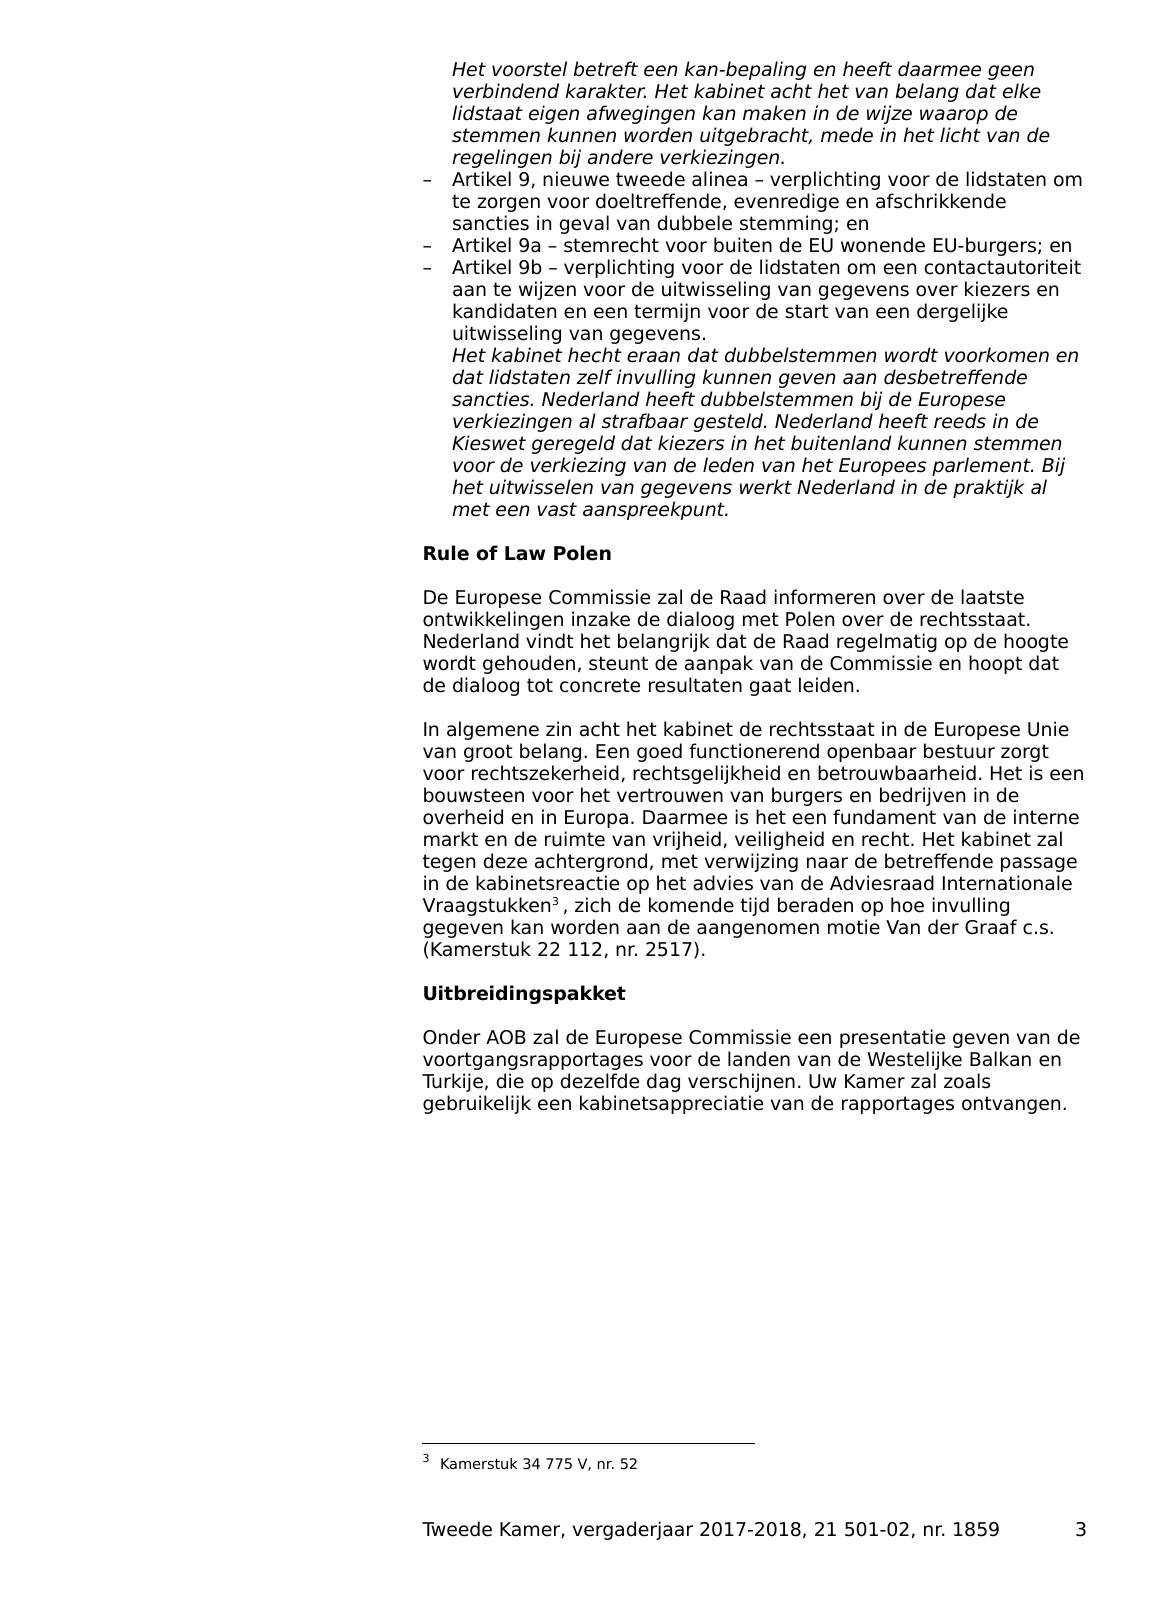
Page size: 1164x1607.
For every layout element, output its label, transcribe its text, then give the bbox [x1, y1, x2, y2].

text – Artikel 9, nieuwe tweede alinea – verplichting voor de lidstaten om te zorgen voor doeltreffende, evenredige en afschrikkende sancties in geval van dubbele stemming; en [422, 169, 1087, 235]
text Het kabinet hecht eraan dat dubbelstemmen wordt voorkomen en dat lidstaten zelf invulling kunnen geven aan desbetreffende sancties. Nederland heeft dubbelstemmen bij de Europese verkiezingen al strafbaar gesteld. Nederland heeft reeds in de Kieswet geregeld dat kiezers in het buitenland kunnen stemmen voor de verkiezing van de leden van het Europees parlement. Bij het uitwisselen van gegevens werkt Nederland in de praktijk al met een vast aanspreekpunt. [452, 345, 1087, 521]
text – Artikel 9a – stemrecht voor buiten de EU wonende EU-burgers; en [422, 235, 1087, 257]
text Onder AOB zal de Europese Commissie een presentatie geven van de voortgangsrapportages voor de landen van de Westelijke Balkan en Turkije, die op dezelfde dag verschijnen. Uw Kamer zal zoals gebruikelijk een kabinetsappreciatie van de rapportages ontvangen. [422, 1027, 1087, 1115]
text – Artikel 9b – verplichting voor de lidstaten om een contactautoriteit aan te wijzen voor de uitwisseling van gegevens over kiezers en kandidaten en een termijn voor de start van een dergelijke uitwisseling van gegevens. [422, 257, 1087, 345]
text Kamerstuk 34 775 V, nr. 52 [422, 1452, 1087, 1474]
text De Europese Commissie zal de Raad informeren over de laatste ontwikkelingen inzake de dialoog met Polen over de rechtsstaat. Nederland vindt het belangrijk dat de Raad regelmatig op de hoogte wordt gehouden, steunt de aanpak van de Commissie en hoopt dat de dialoog tot concrete resultaten gaat leiden. [422, 587, 1087, 697]
text In algemene zin acht het kabinet de rechtsstaat in de Europese Unie van groot belang. Een goed functionerend openbaar bestuur zorgt voor rechtszekerheid, rechtsgelijkheid en betrouwbaarheid. Het is een bouwsteen voor het vertrouwen van burgers en bedrijven in de overheid en in Europa. Daarmee is het een fundament van de interne markt en de ruimte van vrijheid, veiligheid en recht. Het kabinet zal tegen deze achtergrond, met verwijzing naar de betreffende passage in de kabinetsreactie op het advies van de Adviesraad Internationale Vraagstukken, zich de komende tijd beraden op hoe invulling gegeven kan worden aan de aangenomen motie Van der Graaf c.s. (Kamerstuk 22 112, nr. 2517). [422, 719, 1087, 961]
text Het voorstel betreft een kan-bepaling en heeft daarmee geen verbindend karakter. Het kabinet acht het van belang dat elke lidstaat eigen afwegingen kan maken in de wijze waarop de stemmen kunnen worden uitgebracht, mede in het licht van de regelingen bij andere verkiezingen. [452, 59, 1087, 169]
subtitle Rule of Law Polen [422, 543, 1087, 565]
subtitle Uitbreidingspakket [422, 983, 1087, 1005]
